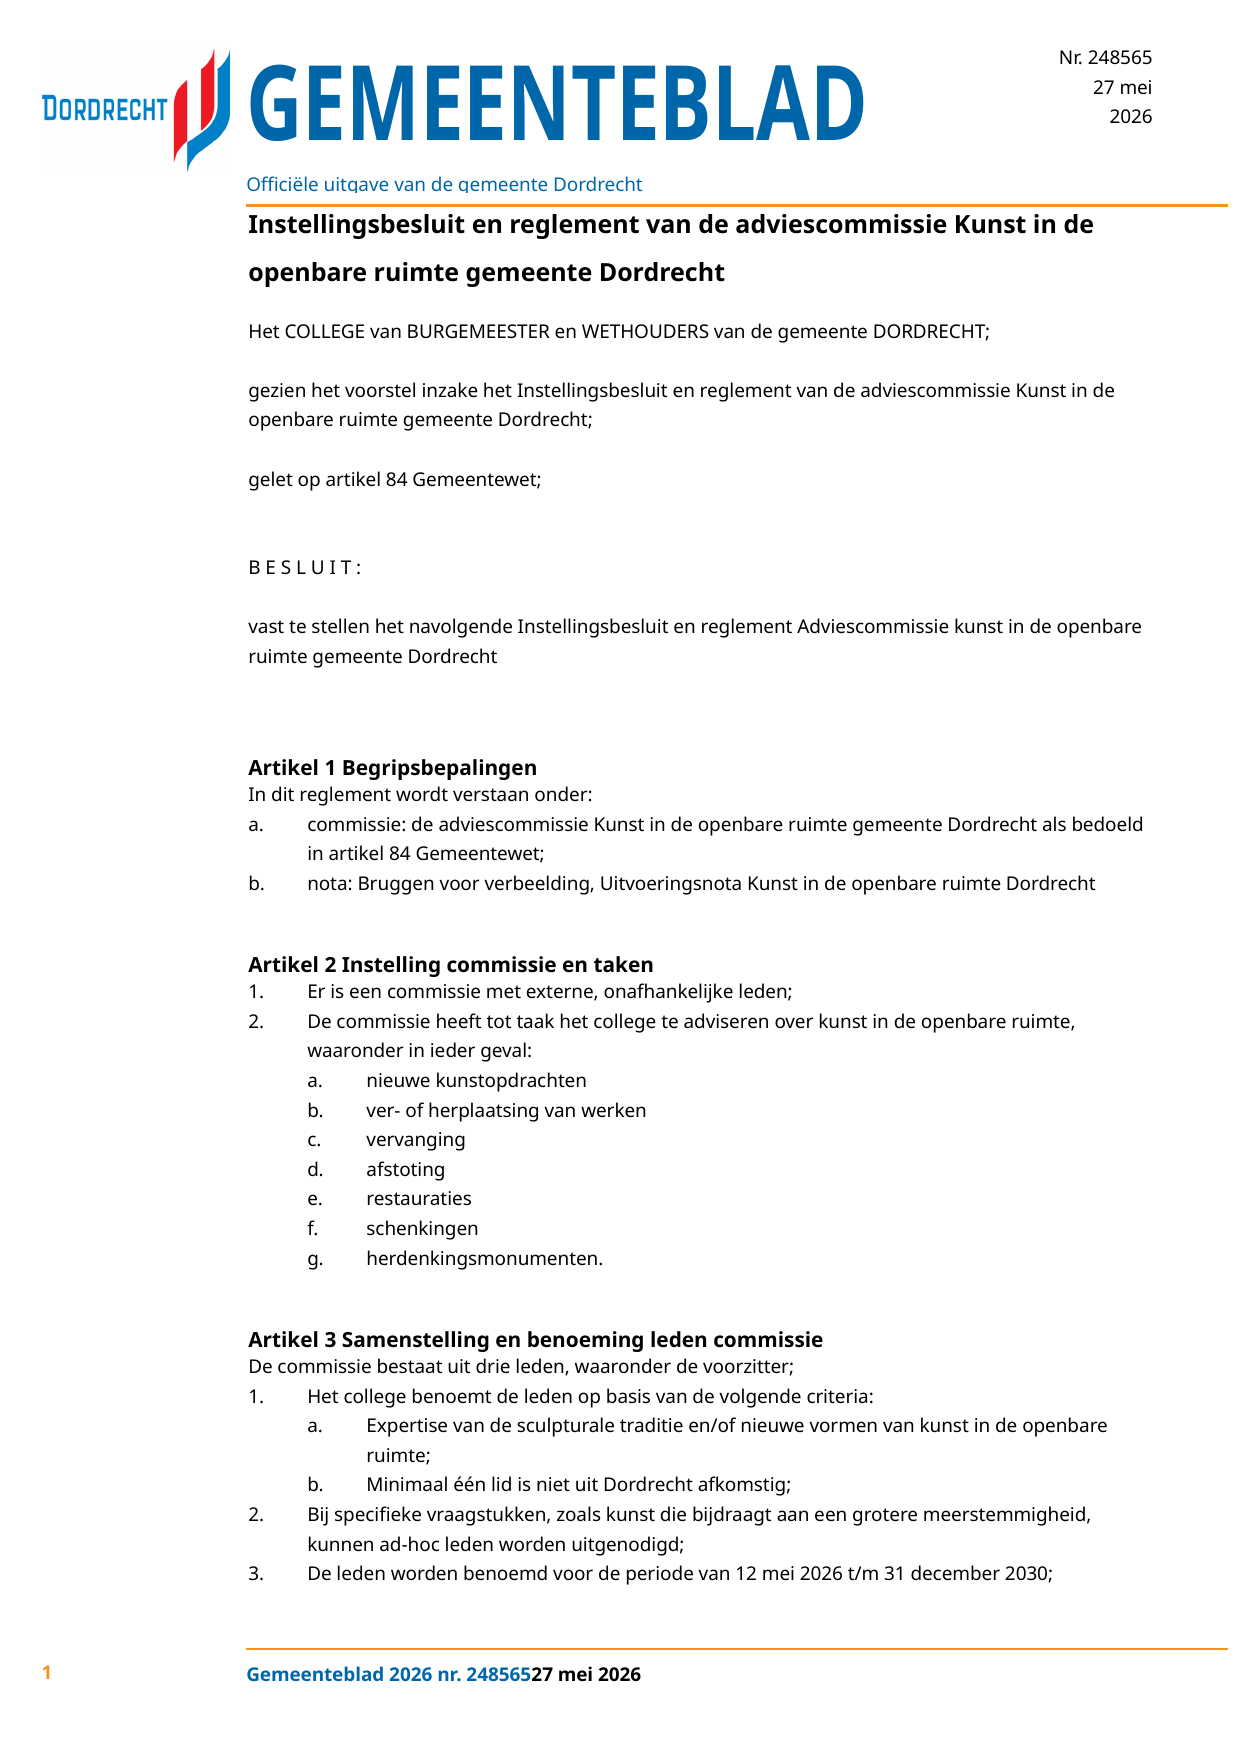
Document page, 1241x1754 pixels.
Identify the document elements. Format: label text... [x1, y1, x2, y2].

list vervanging [307, 1126, 1152, 1152]
list herdenkingsmonumenten. [307, 1245, 1152, 1271]
text Het COLLEGE van BURGEMEESTER en WETHOUDERS van de gemeente DORDRECHT; [248, 318, 1152, 344]
text gelet op artikel 84 Gemeentewet; [248, 466, 1152, 492]
picture [41, 47, 231, 172]
list nota: Bruggen voor verbeelding, Uitvoeringsnota Kunst in de openbare ruimte Dordrecht [248, 870, 1152, 896]
text In dit reglement wordt verstaan onder: [248, 781, 1152, 807]
list Bij specifieke vraagstukken, zoals kunst die bijdraagt aan een grotere meerstemmigheid, kunnen ad-hoc leden worden uitgenodigd; [248, 1501, 1152, 1556]
list Het college benoemt de leden op basis van de volgende criteria: [248, 1383, 1152, 1408]
list commissie: de adviescommissie Kunst in de openbare ruimte gemeente Dordrecht als bedoeld in artikel 84 Gemeentewet; [248, 811, 1152, 866]
list afstoting [307, 1156, 1152, 1182]
text vast te stellen het navolgende Instellingsbesluit en reglement Adviescommissie kunst in de openbare ruimte gemeente Dordrecht [248, 614, 1152, 669]
text Artikel 1 Begripsbepalingen [248, 753, 1152, 781]
list ver- of herplaatsing van werken [307, 1097, 1152, 1123]
list schenkingen [307, 1215, 1152, 1241]
list Expertise van de sculpturale traditie en/of nieuwe vormen van kunst in de openbare ruimte; [307, 1412, 1152, 1468]
list De commissie heeft tot taak het college te adviseren over kunst in de openbare ruimte, waaronder in ieder geval: [248, 1008, 1152, 1063]
list restauraties [307, 1186, 1152, 1211]
list Er is een commissie met externe, onafhankelijke leden; [248, 978, 1152, 1004]
text Artikel 2 Instelling commissie en taken [248, 950, 1152, 978]
text Instellingsbesluit en reglement van de adviescommissie Kunst in de openbare ruimte gemeente Dordrecht [248, 207, 1152, 288]
list De leden worden benoemd voor de periode van 12 mei 2026 t/m 31 december 2030; [248, 1560, 1152, 1586]
text Artikel 3 Samenstelling en benoeming leden commissie [248, 1325, 1152, 1353]
text B E S L U I T : [248, 554, 1152, 580]
list nieuwe kunstopdrachten [307, 1067, 1152, 1093]
list Minimaal één lid is niet uit Dordrecht afkomstig; [307, 1472, 1152, 1497]
text De commissie bestaat uit drie leden, waaronder de voorzitter; [248, 1353, 1152, 1379]
text gezien het voorstel inzake het Instellingsbesluit en reglement van de adviescommissie Kunst in de openbare ruimte gemeente Dordrecht; [248, 377, 1152, 432]
